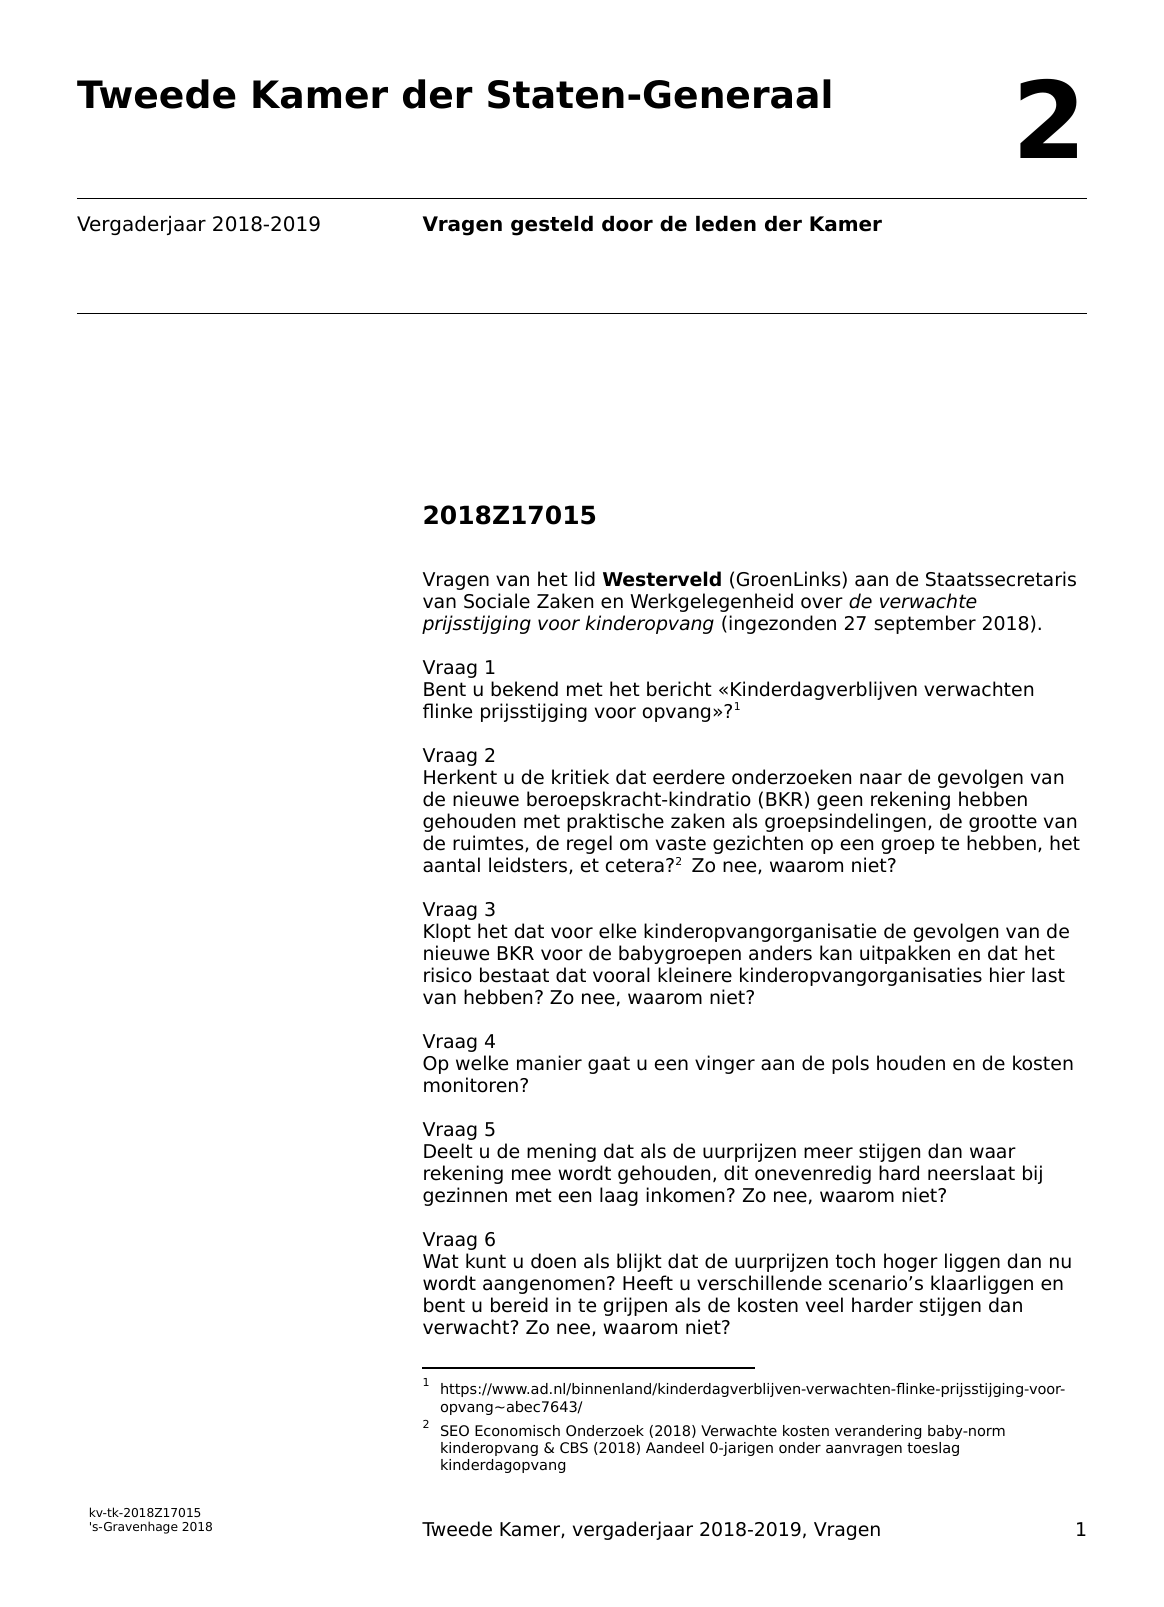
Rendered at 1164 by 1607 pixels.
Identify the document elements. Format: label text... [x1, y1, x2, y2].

text Wat kunt u doen als blijkt dat de uurprijzen toch hoger liggen dan nu wordt aangenomen? Heeft u verschillende scenario’s klaarliggen en bent u bereid in te grijpen als de kosten veel harder stijgen dan verwacht? Zo nee, waarom niet? [422, 1251, 1087, 1339]
text Vraag 5 [422, 1119, 1087, 1141]
text Vraag 2 [422, 745, 1087, 767]
text Deelt u de mening dat als de uurprijzen meer stijgen dan waar rekening mee wordt gehouden, dit onevenredig hard neerslaat bij gezinnen met een laag inkomen? Zo nee, waarom niet? [422, 1141, 1087, 1207]
text SEO Economisch Onderzoek (2018) Verwachte kosten verandering baby-norm kinderopvang & CBS (2018) Aandeel 0-jarigen onder aanvragen toeslag kinderdagopvang [422, 1418, 1087, 1474]
text Bent u bekend met het bericht «Kinderdagverblijven verwachten flinke prijsstijging voor opvang»? [422, 679, 1087, 723]
text Herkent u de kritiek dat eerdere onderzoeken naar de gevolgen van de nieuwe beroepskracht-kindratio (BKR) geen rekening hebben gehouden met praktische zaken als groepsindelingen, de grootte van de ruimtes, de regel om vaste gezichten op een groep te hebben, het aantal leidsters, et cetera? Zo nee, waarom niet? [422, 767, 1087, 877]
table_header 2 [886, 59, 1087, 198]
text Vraag 4 [422, 1031, 1087, 1053]
table_header Tweede Kamer der Staten-Generaal [77, 59, 886, 198]
text Op welke manier gaat u een vinger aan de pols houden en de kosten monitoren? [422, 1053, 1087, 1097]
text https://www.ad.nl/binnenland/kinderdagverblijven-verwachten-flinke-prijsstijging-voor-opvang~abec7643/ [422, 1377, 1087, 1416]
text 's-Gravenhage 2018 [88, 1520, 323, 1534]
text Klopt het dat voor elke kinderopvangorganisatie de gevolgen van de nieuwe BKR voor de babygroepen anders kan uitpakken en dat het risico bestaat dat vooral kleinere kinderopvangorganisaties hier last van hebben? Zo nee, waarom niet? [422, 921, 1087, 1009]
text 2018Z17015 [422, 501, 1087, 531]
text Vraag 3 [422, 899, 1087, 921]
table_cell Vergaderjaar 2018-2019 [77, 199, 422, 313]
text Vraag 1 [422, 657, 1087, 679]
text kv-tk-2018Z17015 [88, 1506, 323, 1520]
table_cell Vragen gesteld door de leden der Kamer [422, 199, 1087, 313]
text Vragen van het lid Westerveld (GroenLinks) aan de Staatssecretaris van Sociale Zaken en Werkgelegenheid over de verwachte prijsstijging voor kinderopvang (ingezonden 27 september 2018). [422, 569, 1087, 635]
text Vraag 6 [422, 1229, 1087, 1251]
